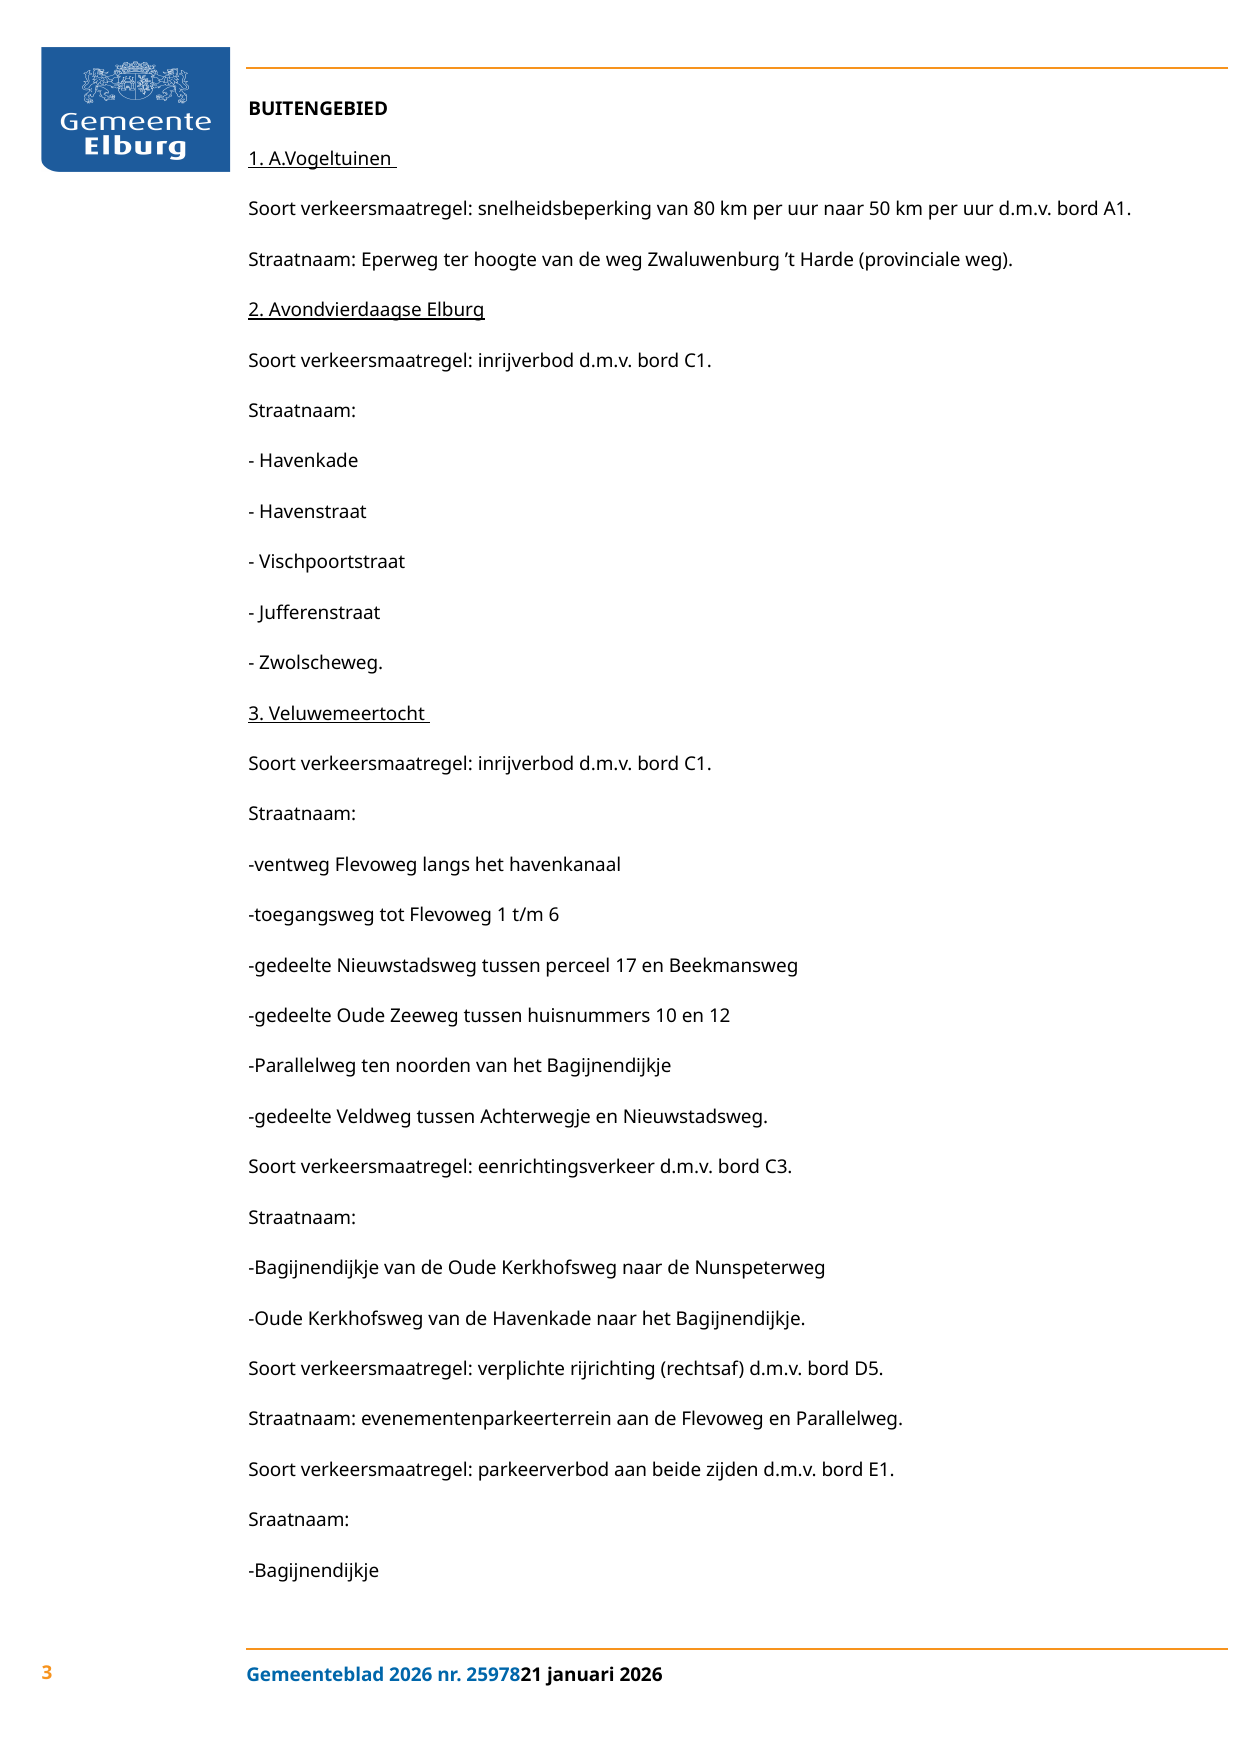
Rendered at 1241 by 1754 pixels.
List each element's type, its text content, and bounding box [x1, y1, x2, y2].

text Soort verkeersmaatregel: verplichte rijrichting (rechtsaf) d.m.v. bord D5. [248, 1355, 1152, 1381]
text Soort verkeersmaatregel: parkeerverbod aan beide zijden d.m.v. bord E1. [248, 1456, 1152, 1482]
text -ventweg Flevoweg langs het havenkanaal [248, 851, 1152, 877]
text Straatnaam: Eperweg ter hoogte van de weg Zwaluwenburg ’t Harde (provinciale weg). [248, 246, 1152, 272]
text Soort verkeersmaatregel: inrijverbod d.m.v. bord C1. [248, 347, 1152, 373]
text -Bagijnendijkje [248, 1557, 1152, 1583]
text - Havenkade [248, 448, 1152, 473]
text Soort verkeersmaatregel: snelheidsbeperking van 80 km per uur naar 50 km per uur d.m.v. bord A1. [248, 196, 1152, 221]
text -Bagijnendijkje van de Oude Kerkhofsweg naar de Nunspeterweg [248, 1254, 1152, 1280]
text -Parallelweg ten noorden van het Bagijnendijkje [248, 1053, 1152, 1078]
text Soort verkeersmaatregel: eenrichtingsverkeer d.m.v. bord C3. [248, 1153, 1152, 1179]
text - Havenstraat [248, 498, 1152, 524]
text Straatnaam: [248, 397, 1152, 423]
text Straatnaam: [248, 1204, 1152, 1230]
text 1. A.Vogeltuinen [248, 145, 1152, 171]
text - Zwolscheweg. [248, 649, 1152, 675]
text Sraatnaam: [248, 1506, 1152, 1532]
text -gedeelte Oude Zeeweg tussen huisnummers 10 en 12 [248, 1002, 1152, 1028]
text Soort verkeersmaatregel: inrijverbod d.m.v. bord C1. [248, 750, 1152, 776]
text 2. Avondvierdaagse Elburg [248, 296, 1152, 322]
text -Oude Kerkhofsweg van de Havenkade naar het Bagijnendijkje. [248, 1305, 1152, 1331]
text -gedeelte Nieuwstadsweg tussen perceel 17 en Beekmansweg [248, 952, 1152, 978]
picture [41, 47, 231, 172]
text - Vischpoortstraat [248, 548, 1152, 574]
text - Jufferenstraat [248, 599, 1152, 625]
text 3. Veluwemeertocht [248, 700, 1152, 726]
text Straatnaam: [248, 801, 1152, 826]
text -toegangsweg tot Flevoweg 1 t/m 6 [248, 901, 1152, 927]
text -gedeelte Veldweg tussen Achterwegje en Nieuwstadsweg. [248, 1103, 1152, 1129]
text BUITENGEBIED [248, 95, 1152, 121]
text Straatnaam: evenementenparkeerterrein aan de Flevoweg en Parallelweg. [248, 1406, 1152, 1431]
